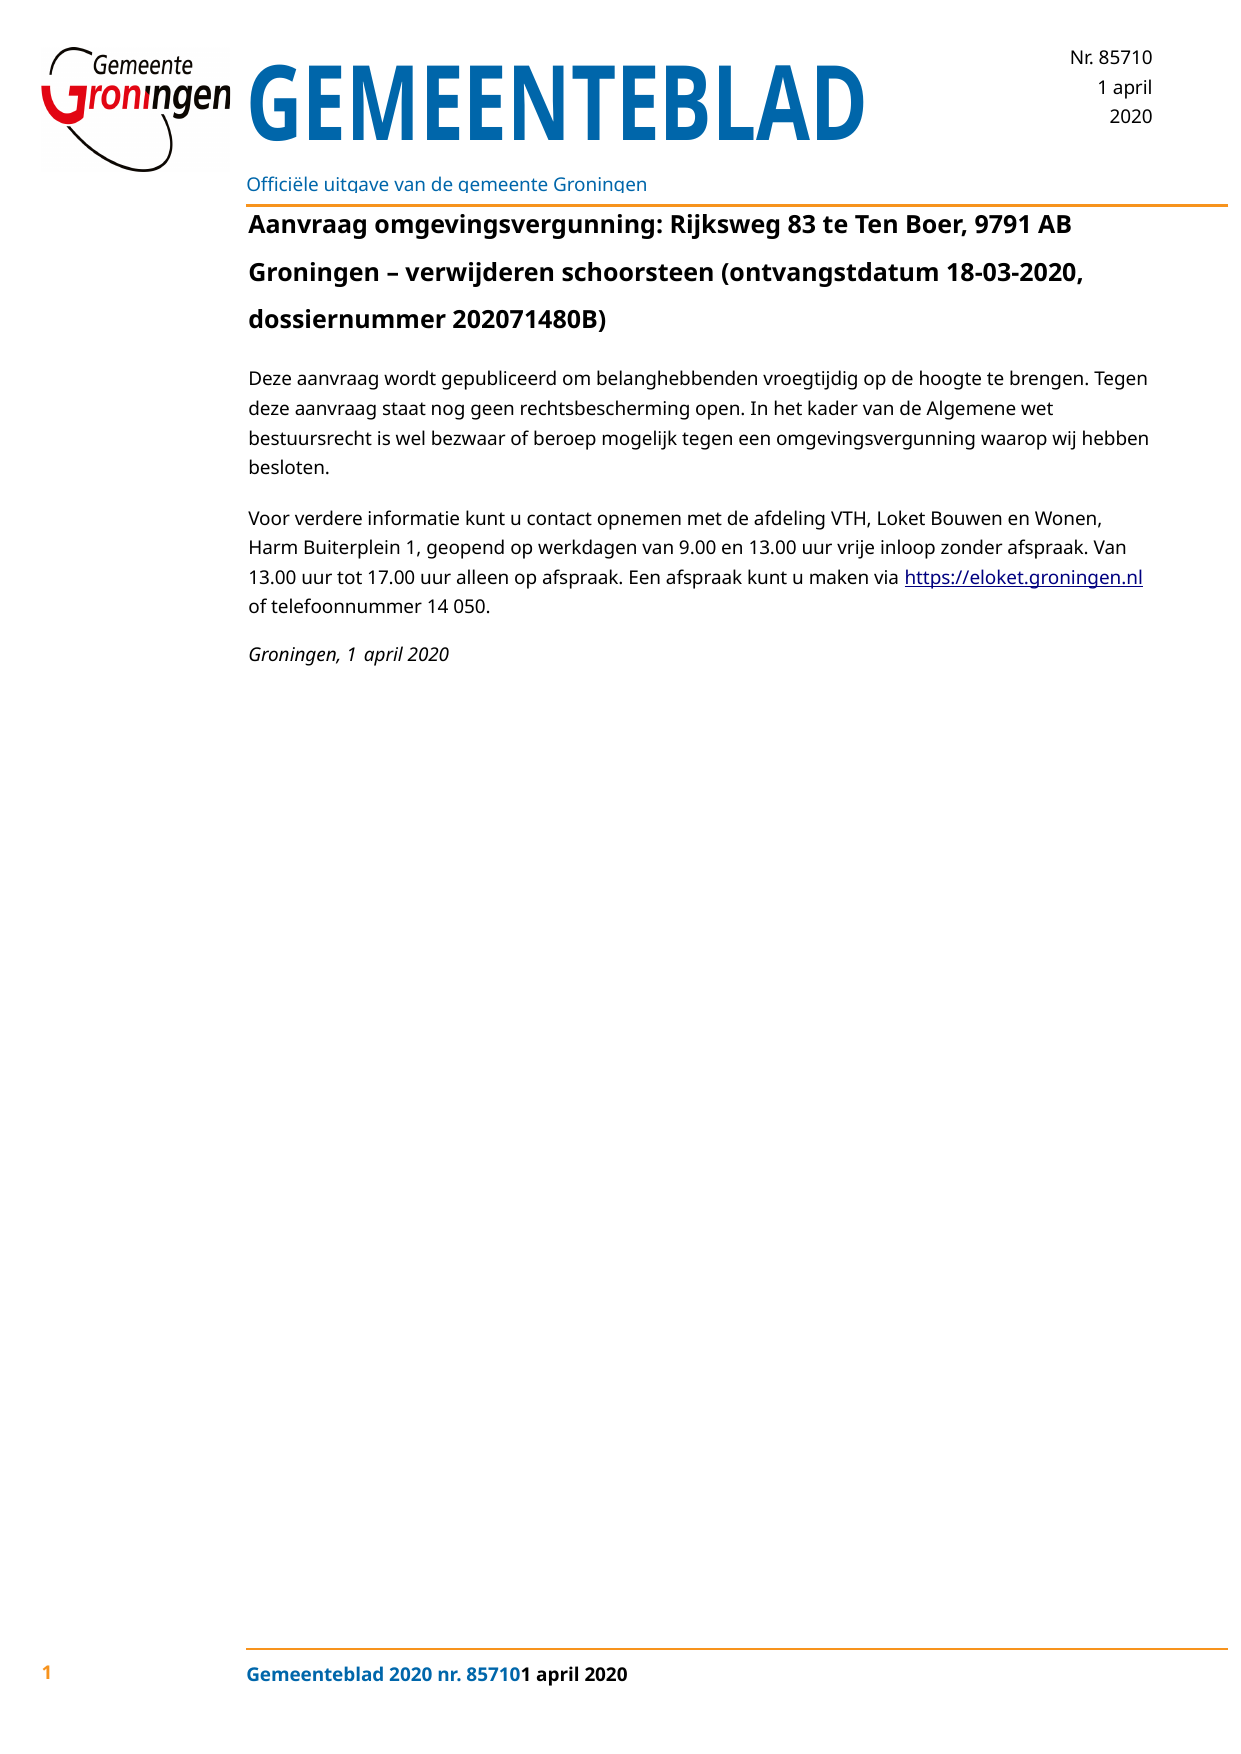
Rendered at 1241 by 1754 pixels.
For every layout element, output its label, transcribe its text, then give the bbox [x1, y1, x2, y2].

text Deze aanvraag wordt gepubliceerd om belanghebbenden vroegtijdig op de hoogte te brengen. Tegen deze aanvraag staat nog geen rechtsbescherming open. In het kader van de Algemene wet bestuursrecht is wel bezwaar of beroep mogelijk tegen een omgevingsvergunning waarop wij hebben besloten. [248, 366, 1152, 480]
text Groningen, 1 april 2020 [248, 641, 1152, 667]
text Aanvraag omgevingsvergunning: Rijksweg 83 te Ten Boer, 9791 AB Groningen – verwijderen schoorsteen (ontvangstdatum 18-03-2020, dossiernummer 202071480B) [248, 207, 1152, 336]
picture [41, 47, 231, 172]
text Voor verdere informatie kunt u contact opnemen met de afdeling VTH, Loket Bouwen en Wonen, Harm Buiterplein 1, geopend op werkdagen van 9.00 en 13.00 uur vrije inloop zonder afspraak. Van 13.00 uur tot 17.00 uur alleen op afspraak. Een afspraak kunt u maken via https://eloket.groningen.nl of telefoonnummer 14 050. [248, 505, 1152, 619]
